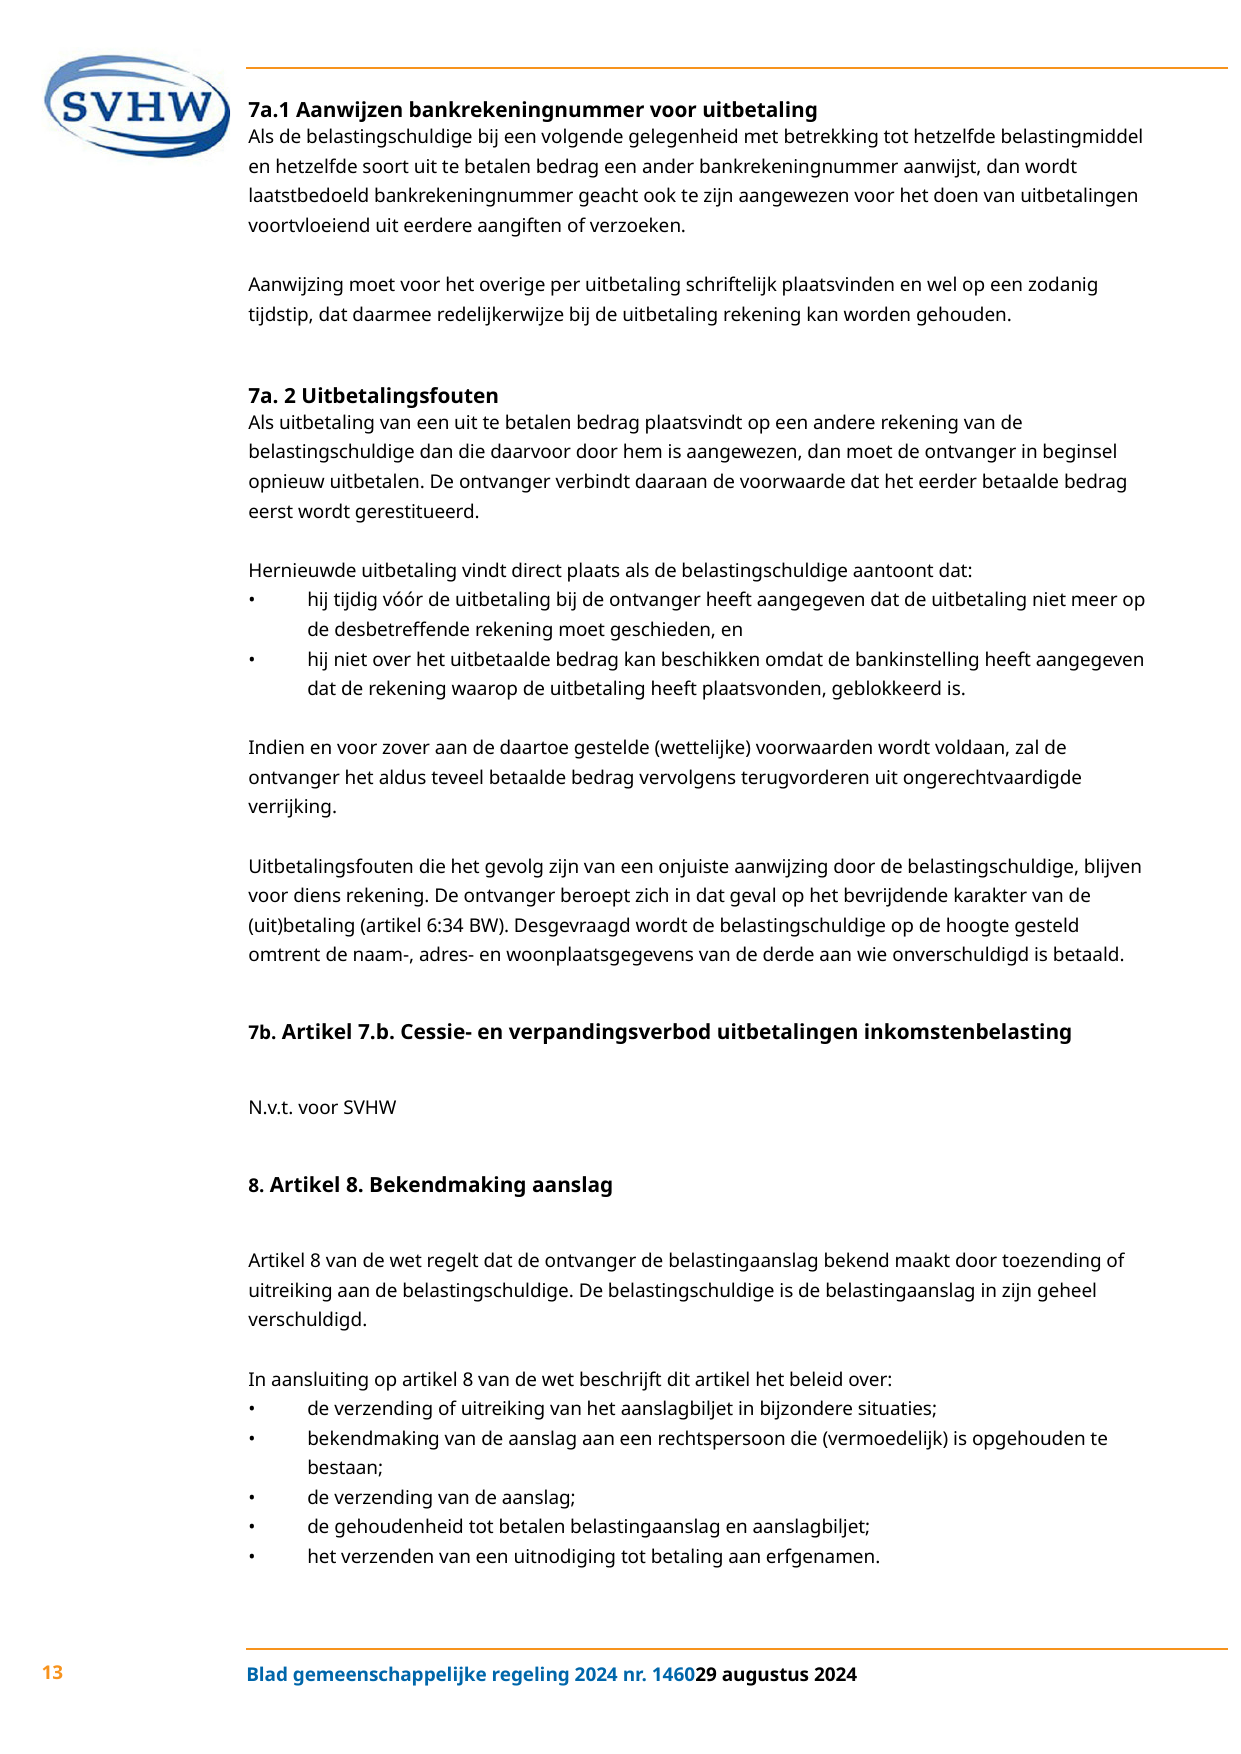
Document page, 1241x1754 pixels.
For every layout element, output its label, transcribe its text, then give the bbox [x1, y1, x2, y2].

text Als uitbetaling van een uit te betalen bedrag plaatsvindt op een andere rekening van de belastingschuldige dan die daarvoor door hem is aangewezen, dan moet de ontvanger in beginsel opnieuw uitbetalen. De ontvanger verbindt daaraan de voorwaarde dat het eerder betaalde bedrag eerst wordt gerestitueerd. [248, 409, 1152, 524]
picture [41, 47, 231, 172]
text Uitbetalingsfouten die het gevolg zijn van een onjuiste aanwijzing door de belastingschuldige, blijven voor diens rekening. De ontvanger beroept zich in dat geval op het bevrijdende karakter van de (uit)betaling (artikel 6:34 BW). Desgevraagd wordt de belastingschuldige op de hoogte gesteld omtrent de naam-, adres- en woonplaatsgegevens van de derde aan wie onverschuldigd is betaald. [248, 853, 1152, 967]
list de verzending of uitreiking van het aanslagbiljet in bijzondere situaties; [248, 1395, 1152, 1421]
text 7a. 2 Uitbetalingsfouten [248, 381, 1152, 409]
list hij niet over het uitbetaalde bedrag kan beschikken omdat de bankinstelling heeft aangegeven dat de rekening waarop de uitbetaling heeft plaatsvonden, geblokkeerd is. [248, 646, 1152, 701]
text 8. Artikel 8. Bekendmaking aanslag [248, 1170, 1152, 1198]
text Aanwijzing moet voor het overige per uitbetaling schriftelijk plaatsvinden en wel op een zodanig tijdstip, dat daarmee redelijkerwijze bij de uitbetaling rekening kan worden gehouden. [248, 271, 1152, 326]
text N.v.t. voor SVHW [248, 1094, 1152, 1120]
list de gehoudenheid tot betalen belastingaanslag en aanslagbiljet; [248, 1514, 1152, 1539]
list hij tijdig vóór de uitbetaling bij de ontvanger heeft aangegeven dat de uitbetaling niet meer op de desbetreffende rekening moet geschieden, en [248, 587, 1152, 642]
list de verzending van de aanslag; [248, 1484, 1152, 1510]
text Indien en voor zover aan de daartoe gestelde (wettelijke) voorwaarden wordt voldaan, zal de ontvanger het aldus teveel betaalde bedrag vervolgens terugvorderen uit ongerechtvaardigde verrijking. [248, 734, 1152, 819]
text In aansluiting op artikel 8 van de wet beschrijft dit artikel het beleid over: [248, 1366, 1152, 1392]
text Als de belastingschuldige bij een volgende gelegenheid met betrekking tot hetzelfde belastingmiddel en hetzelfde soort uit te betalen bedrag een ander bankrekeningnummer aanwijst, dan wordt laatstbedoeld bankrekeningnummer geacht ook te zijn aangewezen voor het doen van uitbetalingen voortvloeiend uit eerdere aangiften of verzoeken. [248, 123, 1152, 238]
list bekendmaking van de aanslag aan een rechtspersoon die (vermoedelijk) is opgehouden te bestaan; [248, 1425, 1152, 1480]
text 7a.1 Aanwijzen bankrekeningnummer voor uitbetaling [248, 95, 1152, 123]
text Hernieuwde uitbetaling vindt direct plaats als de belastingschuldige aantoont dat: [248, 557, 1152, 583]
text Artikel 8 van de wet regelt dat de ontvanger de belastingaanslag bekend maakt door toezending of uitreiking aan de belastingschuldige. De belastingschuldige is de belastingaanslag in zijn geheel verschuldigd. [248, 1247, 1152, 1332]
list het verzenden van een uitnodiging tot betaling aan erfgenamen. [248, 1543, 1152, 1569]
text 7b. Artikel 7.b. Cessie- en verpandingsverbod uitbetalingen inkomstenbelasting [248, 1017, 1152, 1045]
